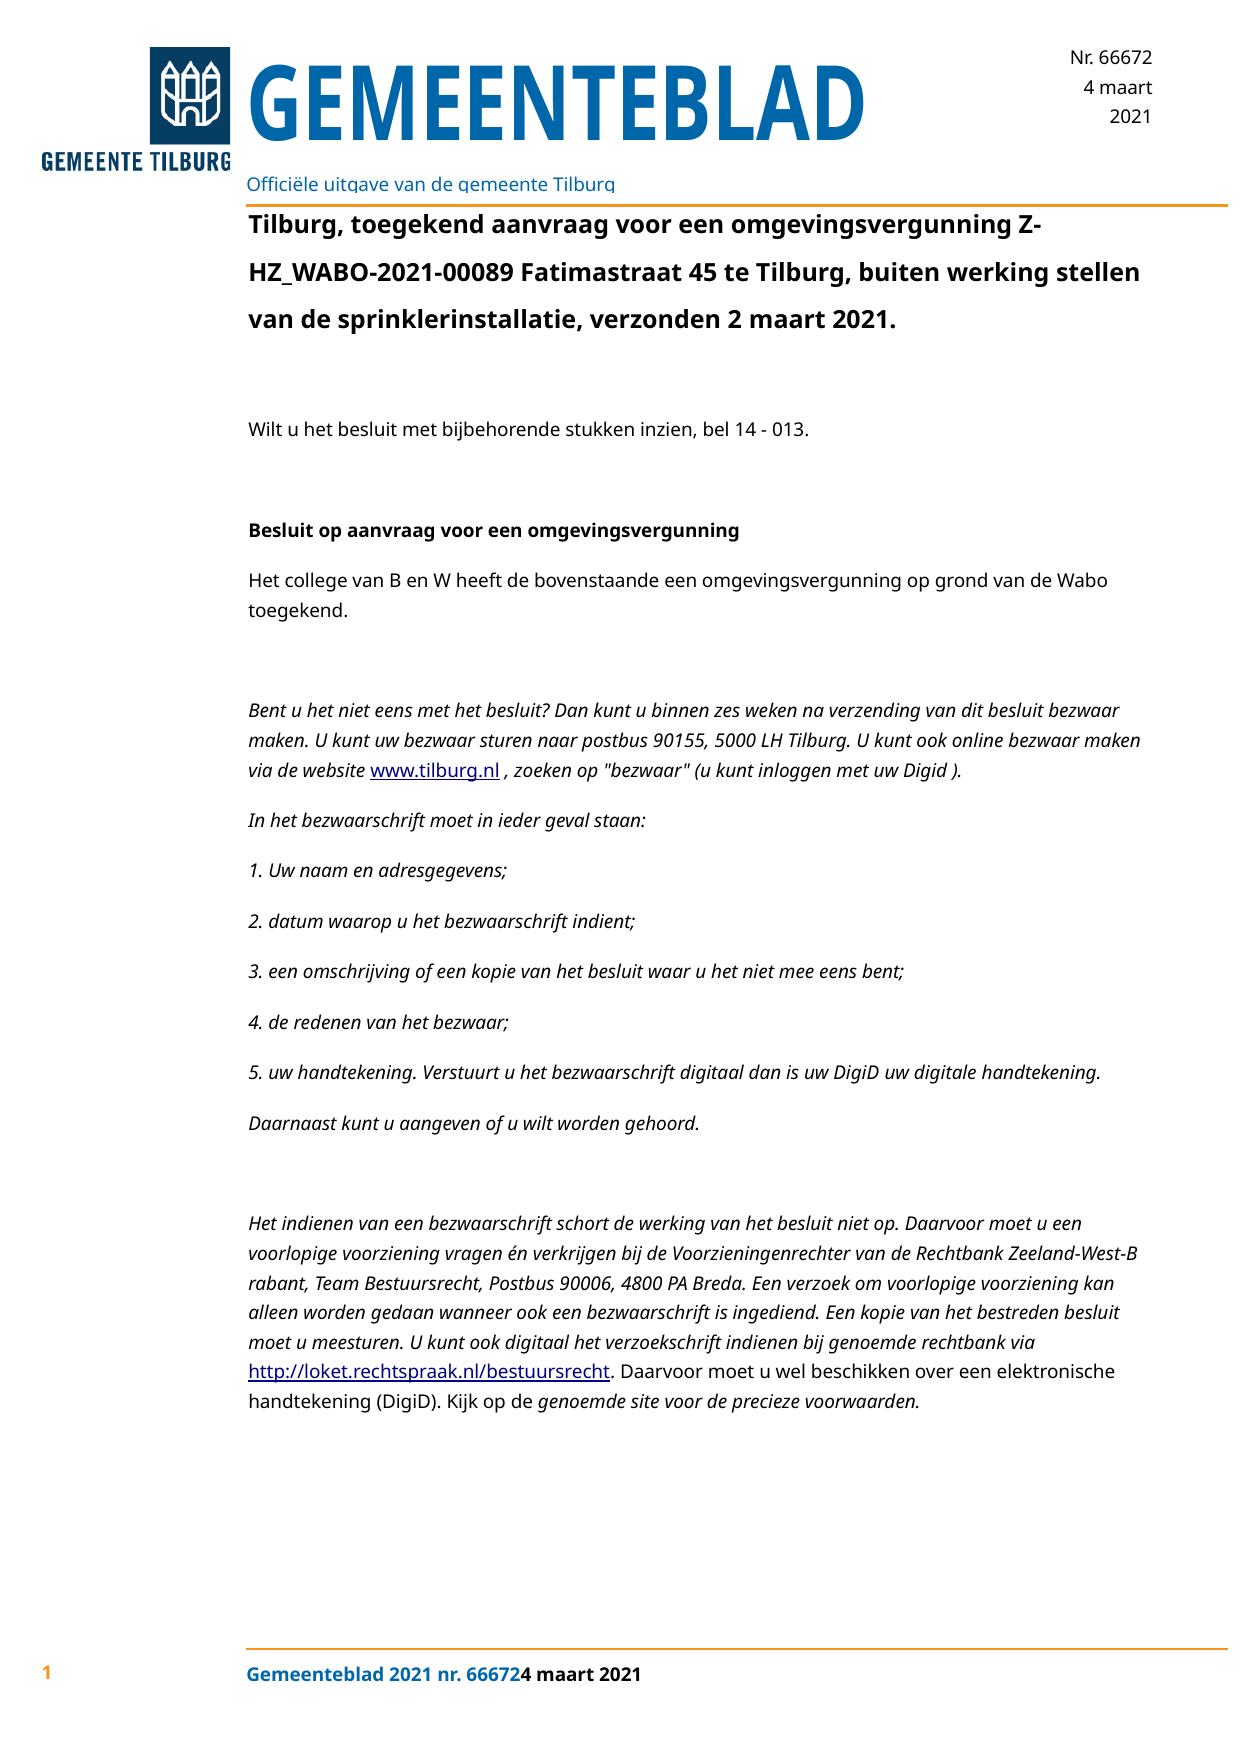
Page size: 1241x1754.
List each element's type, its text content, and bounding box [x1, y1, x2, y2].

text 4. de redenen van het bezwaar; [248, 1009, 1152, 1034]
text 2. datum waarop u het bezwaarschrift indient; [248, 908, 1152, 934]
text Besluit op aanvraag voor een omgevingsvergunning [248, 517, 1152, 542]
picture [41, 47, 231, 172]
text Wilt u het besluit met bijbehorende stukken inzien, bel 14 - 013. [248, 416, 1152, 442]
text Het college van B en W heeft de bovenstaande een omgevingsvergunning op grond van de Wabo toegekend. [248, 567, 1152, 622]
text Tilburg, toegekend aanvraag voor een omgevingsvergunning Z-HZ_WABO-2021-00089 Fatimastraat 45 te Tilburg, buiten werking stellen van de sprinklerinstallatie, verzonden 2 maart 2021. [248, 207, 1152, 336]
text In het bezwaarschrift moet in ieder geval staan: [248, 807, 1152, 833]
text Het indienen van een bezwaarschrift schort de werking van het besluit niet op. Daarvoor moet u een voorlopige voorziening vragen én verkrijgen bij de Voorzieningenrechter van de Rechtbank Zeeland-West-B rabant, Team Bestuursrecht, Postbus 90006, 4800 PA Breda. Een verzoek om voorlopige voorziening kan alleen worden gedaan wanneer ook een bezwaarschrift is ingediend. Een kopie van het bestreden besluit moet u meesturen. U kunt ook digitaal het verzoekschrift indienen bij genoemde rechtbank via http://loket.rechtspraak.nl/bestuursrecht. Daarvoor moet u wel beschikken over een elektronische handtekening (DigiD). Kijk op de genoemde site voor de precieze voorwaarden. [248, 1211, 1152, 1414]
text Daarnaast kunt u aangeven of u wilt worden gehoord. [248, 1110, 1152, 1135]
text 5. uw handtekening. Verstuurt u het bezwaarschrift digitaal dan is uw DigiD uw digitale handtekening. [248, 1059, 1152, 1085]
text 3. een omschrijving of een kopie van het besluit waar u het niet mee eens bent; [248, 958, 1152, 984]
text Bent u het niet eens met het besluit? Dan kunt u binnen zes weken na verzending van dit besluit bezwaar maken. U kunt uw bezwaar sturen naar postbus 90155, 5000 LH Tilburg. U kunt ook online bezwaar maken via de website www.tilburg.nl , zoeken op "bezwaar" (u kunt inloggen met uw Digid ). [248, 698, 1152, 782]
text 1. Uw naam en adresgegevens; [248, 858, 1152, 883]
